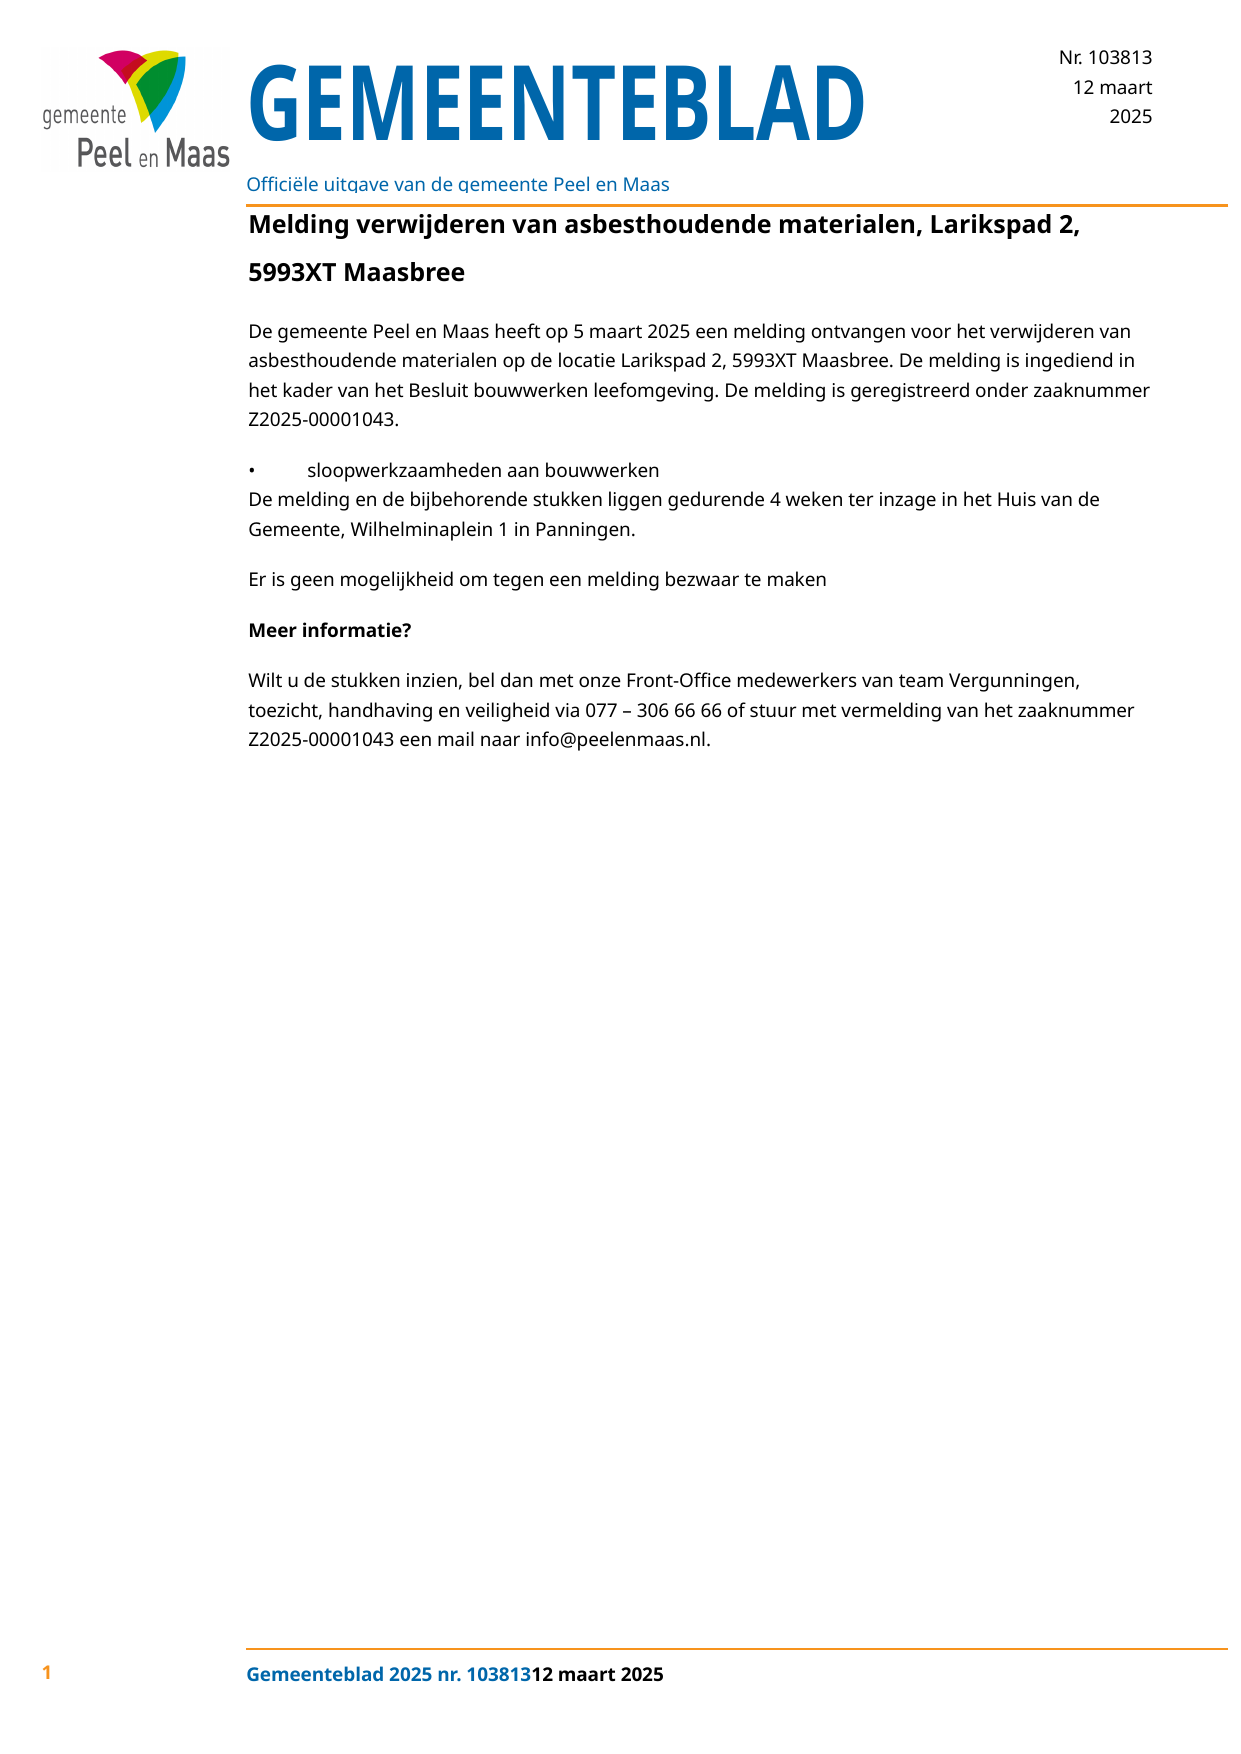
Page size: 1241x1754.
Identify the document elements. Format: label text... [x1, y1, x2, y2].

text Er is geen mogelijkheid om tegen een melding bezwaar te maken [248, 567, 1152, 592]
picture [41, 47, 231, 172]
text De gemeente Peel en Maas heeft op 5 maart 2025 een melding ontvangen voor het verwijderen van asbesthoudende materialen op de locatie Larikspad 2, 5993XT Maasbree. De melding is ingediend in het kader van het Besluit bouwwerken leefomgeving. De melding is geregistreerd onder zaaknummer Z2025-00001043. [248, 318, 1152, 432]
text Wilt u de stukken inzien, bel dan met onze Front-Office medewerkers van team Vergunningen, toezicht, handhaving en veiligheid via 077 – 306 66 66 of stuur met vermelding van het zaaknummer Z2025-00001043 een mail naar info@peelenmaas.nl. [248, 667, 1152, 752]
list sloopwerkzaamheden aan bouwwerken [248, 457, 1152, 483]
text De melding en de bijbehorende stukken liggen gedurende 4 weken ter inzage in het Huis van de Gemeente, Wilhelminaplein 1 in Panningen. [248, 487, 1152, 542]
text Meer informatie? [248, 617, 1152, 643]
text Melding verwijderen van asbesthoudende materialen, Larikspad 2, 5993XT Maasbree [248, 207, 1152, 288]
